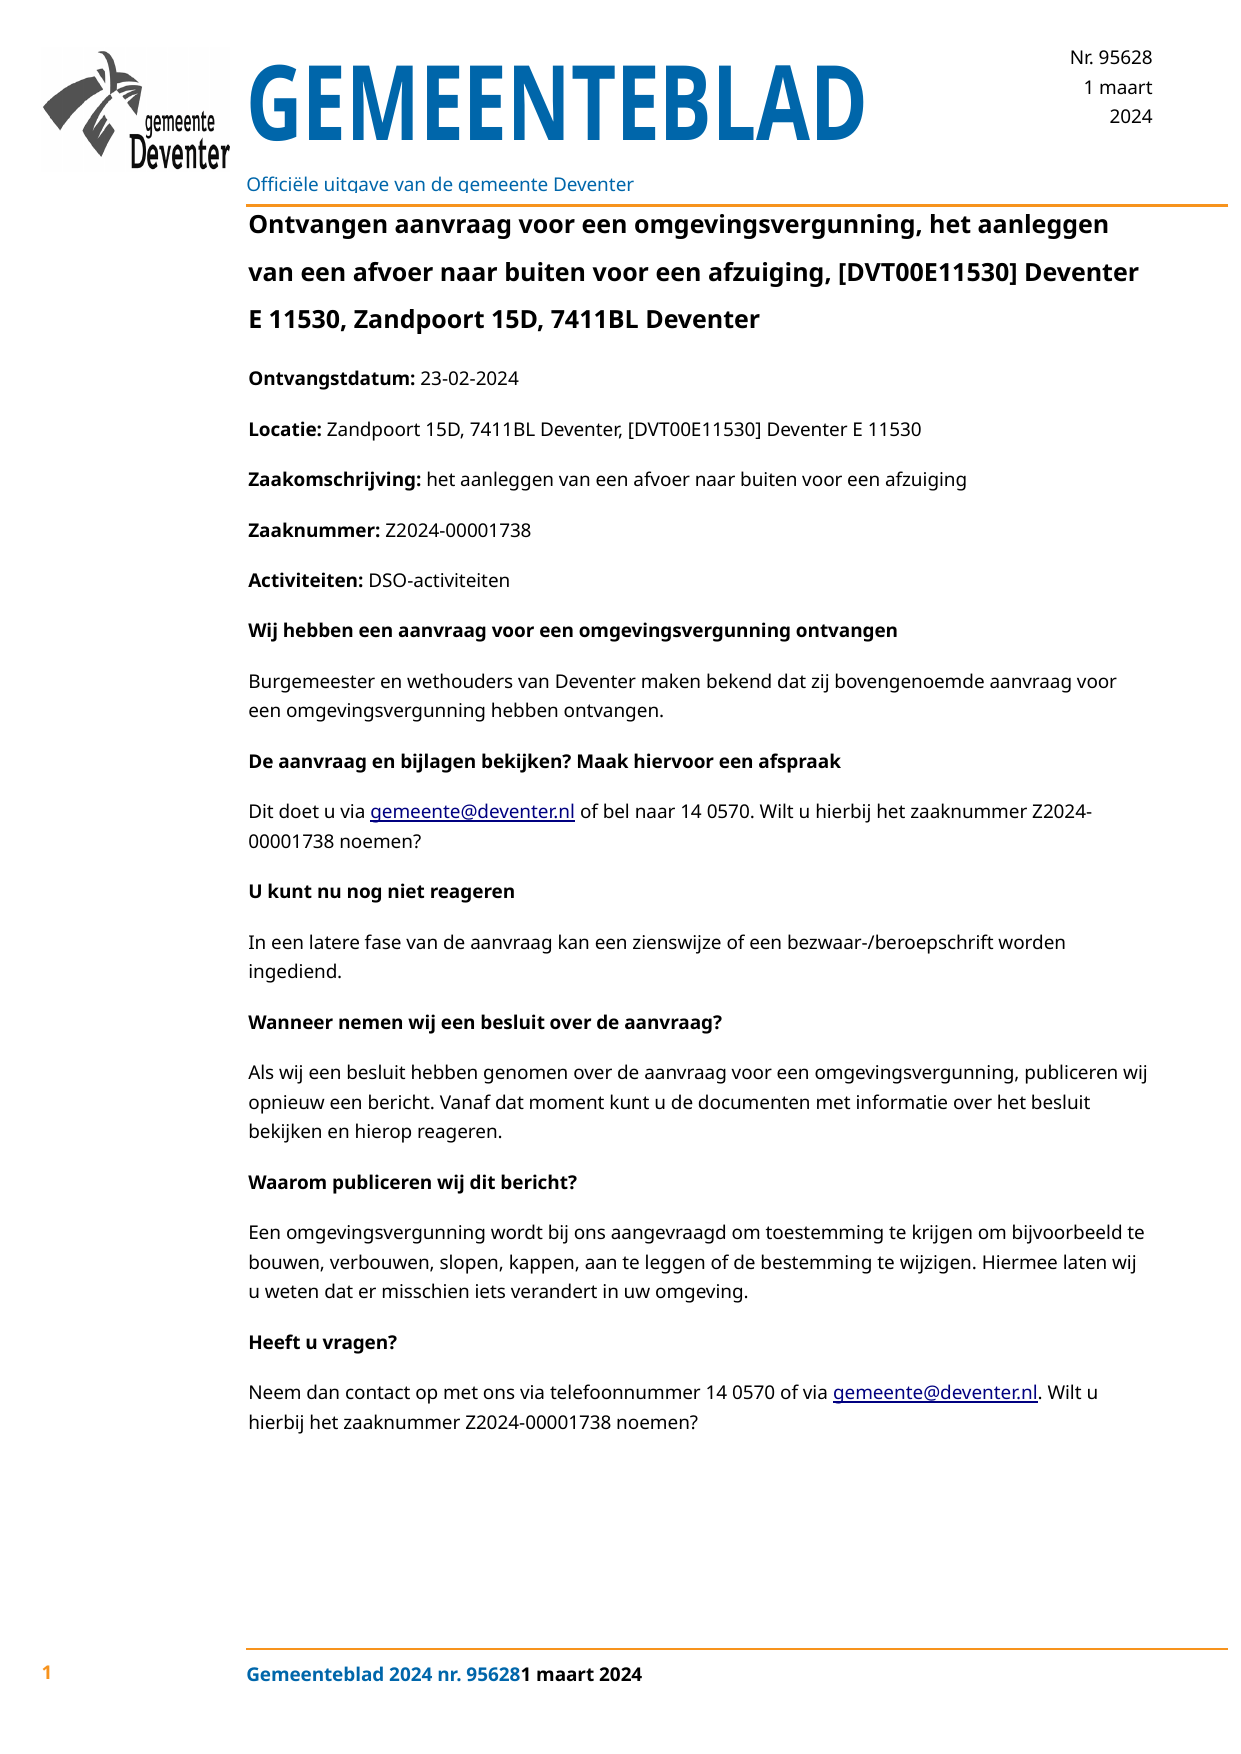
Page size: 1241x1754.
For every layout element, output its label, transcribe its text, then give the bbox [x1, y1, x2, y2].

text Waarom publiceren wij dit bericht? [248, 1169, 1152, 1194]
text Zaakomschrijving: het aanleggen van een afvoer naar buiten voor een afzuiging [248, 466, 1152, 492]
picture [41, 47, 231, 172]
text Als wij een besluit hebben genomen over de aanvraag voor een omgevingsvergunning, publiceren wij opnieuw een bericht. Vanaf dat moment kunt u de documenten met informatie over het besluit bekijken en hierop reageren. [248, 1059, 1152, 1144]
text Een omgevingsvergunning wordt bij ons aangevraagd om toestemming te krijgen om bijvoorbeeld te bouwen, verbouwen, slopen, kappen, aan te leggen of de bestemming te wijzigen. Hiermee laten wij u weten dat er misschien iets verandert in uw omgeving. [248, 1219, 1152, 1304]
text U kunt nu nog niet reageren [248, 878, 1152, 904]
text Activiteiten: DSO-activiteiten [248, 567, 1152, 593]
text Neem dan contact op met ons via telefoonnummer 14 0570 of via gemeente@deventer.nl. Wilt u hierbij het zaaknummer Z2024-00001738 noemen? [248, 1379, 1152, 1434]
text Heeft u vragen? [248, 1329, 1152, 1354]
text Ontvangen aanvraag voor een omgevingsvergunning, het aanleggen van een afvoer naar buiten voor een afzuiging, [DVT00E11530] Deventer E 11530, Zandpoort 15D, 7411BL Deventer [248, 207, 1152, 336]
text Wij hebben een aanvraag voor een omgevingsvergunning ontvangen [248, 618, 1152, 643]
text Wanneer nemen wij een besluit over de aanvraag? [248, 1009, 1152, 1034]
text Ontvangstdatum: 23-02-2024 [248, 366, 1152, 391]
text De aanvraag en bijlagen bekijken? Maak hiervoor een afspraak [248, 748, 1152, 774]
text Dit doet u via gemeente@deventer.nl of bel naar 14 0570. Wilt u hierbij het zaaknummer Z2024-00001738 noemen? [248, 798, 1152, 854]
text Zaaknummer: Z2024-00001738 [248, 517, 1152, 542]
text In een latere fase van de aanvraag kan een zienswijze of een bezwaar-/beroepschrift worden ingediend. [248, 929, 1152, 984]
text Locatie: Zandpoort 15D, 7411BL Deventer, [DVT00E11530] Deventer E 11530 [248, 416, 1152, 442]
text Burgemeester en wethouders van Deventer maken bekend dat zij bovengenoemde aanvraag voor een omgevingsvergunning hebben ontvangen. [248, 668, 1152, 723]
